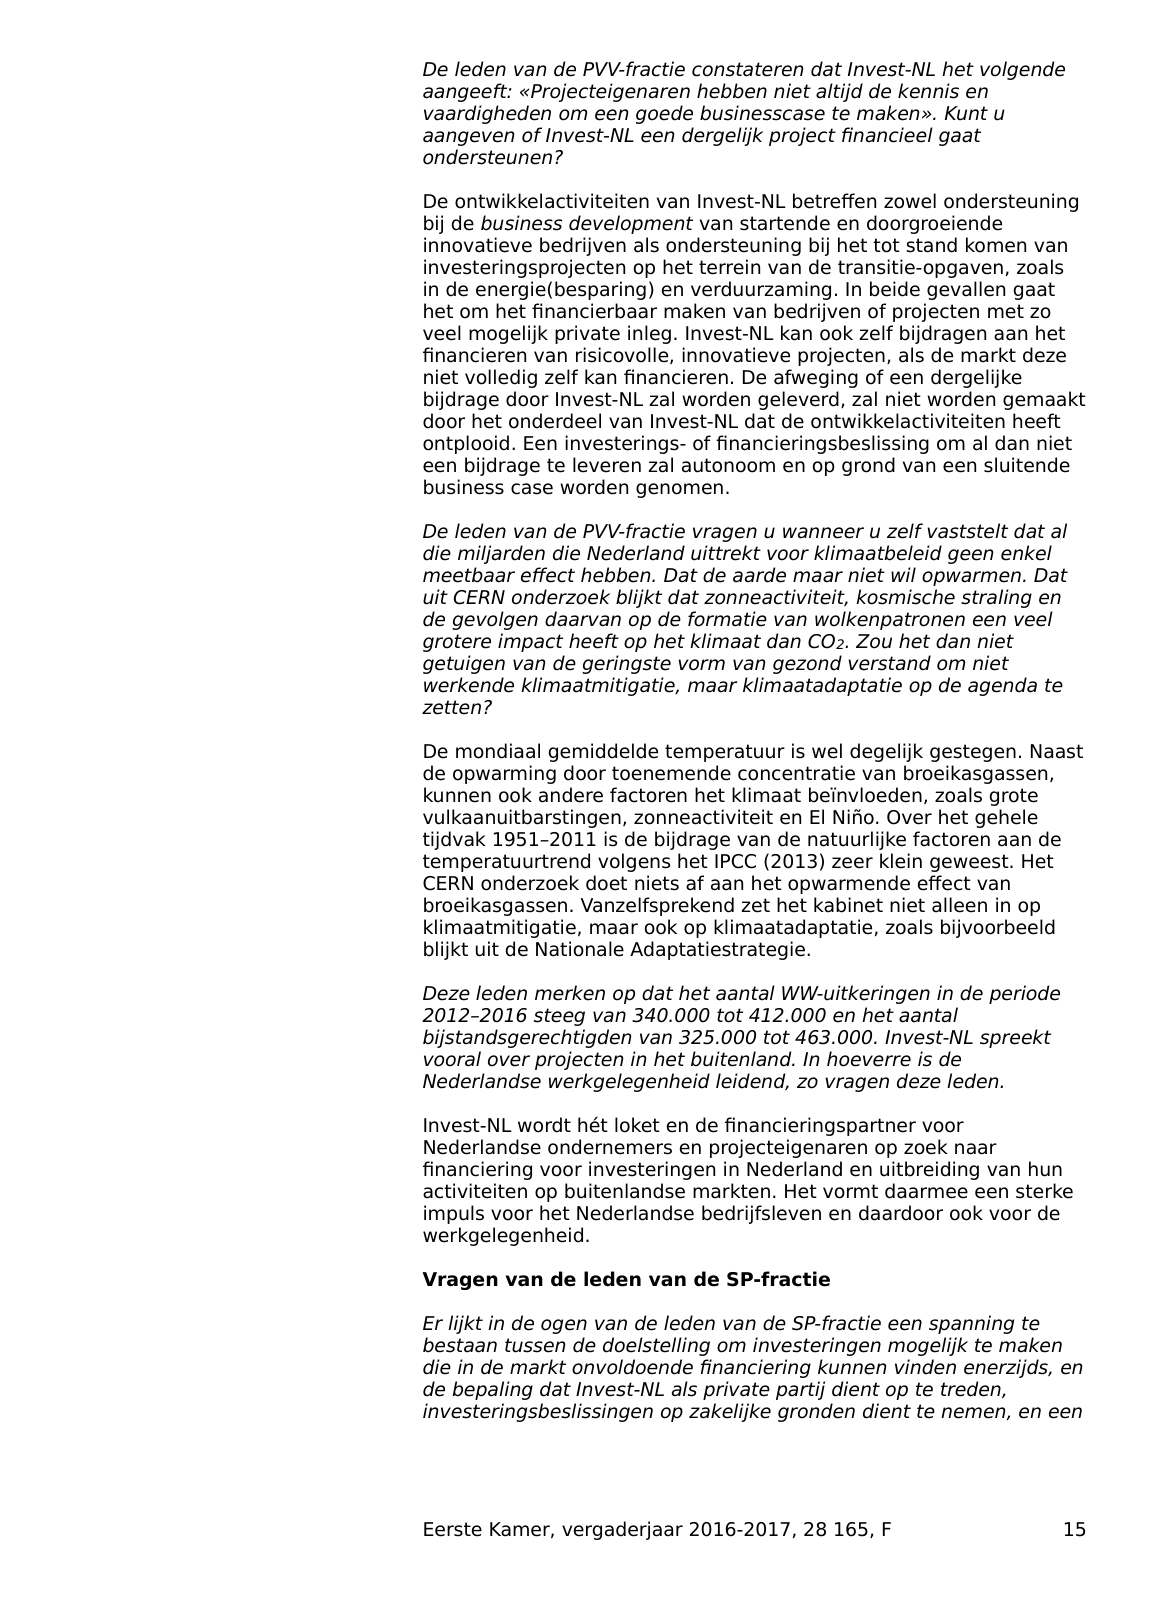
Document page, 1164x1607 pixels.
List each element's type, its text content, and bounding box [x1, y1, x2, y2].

text De leden van de PVV-fractie constateren dat Invest-NL het volgende aangeeft: «Projecteigenaren hebben niet altijd de kennis en vaardigheden om een goede businesscase te maken». Kunt u aangeven of Invest-NL een dergelijk project financieel gaat ondersteunen? [422, 59, 1087, 169]
text Er lijkt in de ogen van de leden van de SP-fractie een spanning te bestaan tussen de doelstelling om investeringen mogelijk te maken die in de markt onvoldoende financiering kunnen vinden enerzijds, en de bepaling dat Invest-NL als private partij dient op te treden, investeringsbeslissingen op zakelijke gronden dient te nemen, en een [422, 1313, 1087, 1423]
text De mondiaal gemiddelde temperatuur is wel degelijk gestegen. Naast de opwarming door toenemende concentratie van broeikasgassen, kunnen ook andere factoren het klimaat beïnvloeden, zoals grote vulkaanuitbarstingen, zonneactiviteit en El Niño. Over het gehele tijdvak 1951–2011 is de bijdrage van de natuurlijke factoren aan de temperatuurtrend volgens het IPCC (2013) zeer klein geweest. Het CERN onderzoek doet niets af aan het opwarmende effect van broeikasgassen. Vanzelfsprekend zet het kabinet niet alleen in op klimaatmitigatie, maar ook op klimaatadaptatie, zoals bijvoorbeeld blijkt uit de Nationale Adaptatiestrategie. [422, 741, 1087, 961]
text Invest-NL wordt hét loket en de financieringspartner voor Nederlandse ondernemers en projecteigenaren op zoek naar financiering voor investeringen in Nederland en uitbreiding van hun activiteiten op buitenlandse markten. Het vormt daarmee een sterke impuls voor het Nederlandse bedrijfsleven en daardoor ook voor de werkgelegenheid. [422, 1115, 1087, 1247]
text Deze leden merken op dat het aantal WW-uitkeringen in de periode 2012–2016 steeg van 340.000 tot 412.000 en het aantal bijstandsgerechtigden van 325.000 tot 463.000. Invest-NL spreekt vooral over projecten in het buitenland. In hoeverre is de Nederlandse werkgelegenheid leidend, zo vragen deze leden. [422, 983, 1087, 1093]
text De leden van de PVV-fractie vragen u wanneer u zelf vaststelt dat al die miljarden die Nederland uittrekt voor klimaatbeleid geen enkel meetbaar effect hebben. Dat de aarde maar niet wil opwarmen. Dat uit CERN onderzoek blijkt dat zonneactiviteit, kosmische straling en de gevolgen daarvan op de formatie van wolkenpatronen een veel grotere impact heeft op het klimaat dan CO2. Zou het dan niet getuigen van de geringste vorm van gezond verstand om niet werkende klimaatmitigatie, maar klimaatadaptatie op de agenda te zetten? [422, 521, 1087, 719]
subtitle Vragen van de leden van de SP-fractie [422, 1269, 1087, 1291]
text De ontwikkelactiviteiten van Invest-NL betreffen zowel ondersteuning bij de business development van startende en doorgroeiende innovatieve bedrijven als ondersteuning bij het tot stand komen van investeringsprojecten op het terrein van de transitie-opgaven, zoals in de energie(besparing) en verduurzaming. In beide gevallen gaat het om het financierbaar maken van bedrijven of projecten met zo veel mogelijk private inleg. Invest-NL kan ook zelf bijdragen aan het financieren van risicovolle, innovatieve projecten, als de markt deze niet volledig zelf kan financieren. De afweging of een dergelijke bijdrage door Invest-NL zal worden geleverd, zal niet worden gemaakt door het onderdeel van Invest-NL dat de ontwikkelactiviteiten heeft ontplooid. Een investerings- of financieringsbeslissing om al dan niet een bijdrage te leveren zal autonoom en op grond van een sluitende business case worden genomen. [422, 191, 1087, 499]
